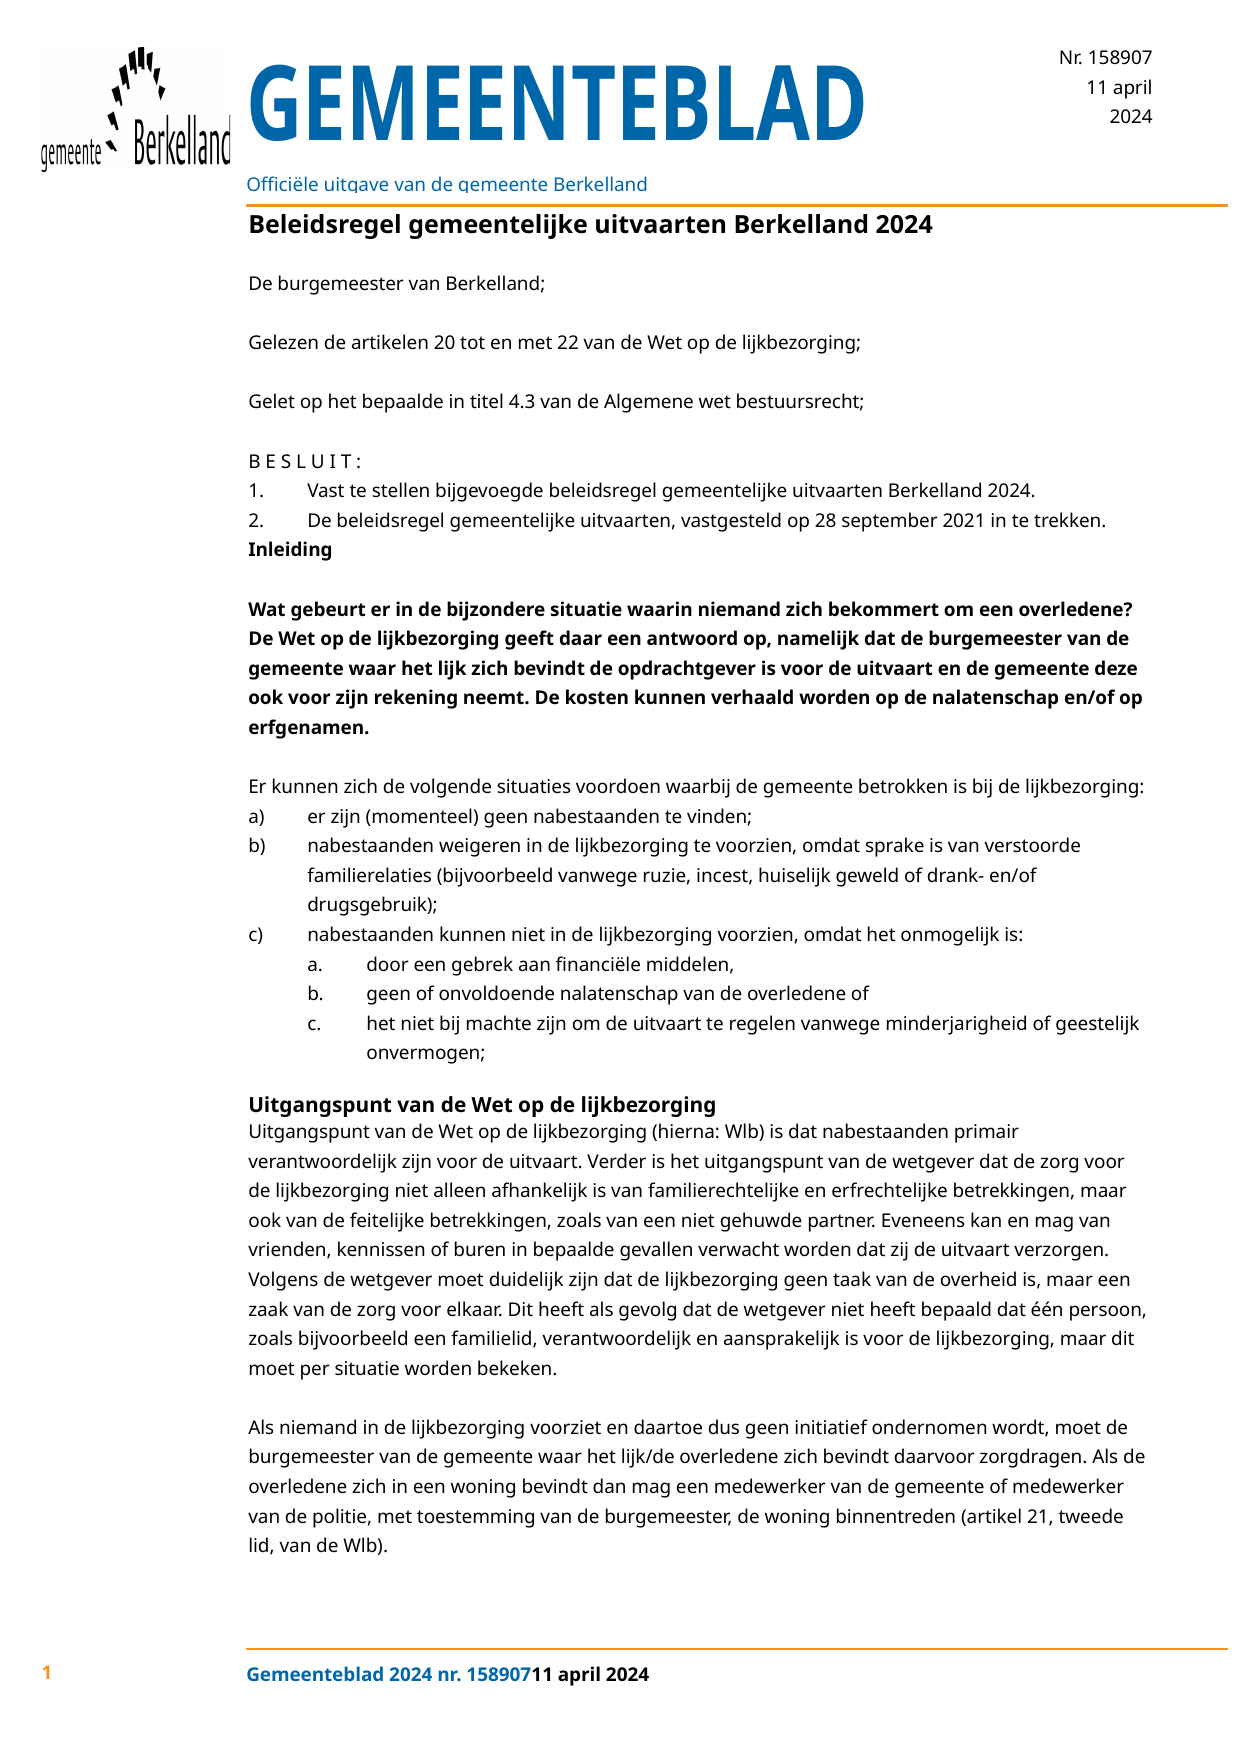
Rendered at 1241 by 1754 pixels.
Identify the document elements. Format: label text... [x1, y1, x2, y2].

text Uitgangspunt van de Wet op de lijkbezorging (hierna: Wlb) is dat nabestaanden primair verantwoordelijk zijn voor de uitvaart. Verder is het uitgangspunt van de wetgever dat de zorg voor de lijkbezorging niet alleen afhankelijk is van familierechtelijke en erfrechtelijke betrekkingen, maar ook van de feitelijke betrekkingen, zoals van een niet gehuwde partner. Eveneens kan en mag van vrienden, kennissen of buren in bepaalde gevallen verwacht worden dat zij de uitvaart verzorgen. Volgens de wetgever moet duidelijk zijn dat de lijkbezorging geen taak van de overheid is, maar een zaak van de zorg voor elkaar. Dit heeft als gevolg dat de wetgever niet heeft bepaald dat één persoon, zoals bijvoorbeeld een familielid, verantwoordelijk en aansprakelijk is voor de lijkbezorging, maar dit moet per situatie worden bekeken. [248, 1118, 1152, 1381]
list nabestaanden weigeren in de lijkbezorging te voorzien, omdat sprake is van verstoorde familierelaties (bijvoorbeeld vanwege ruzie, incest, huiselijk geweld of drank- en/of drugsgebruik); [248, 832, 1152, 917]
text Uitgangspunt van de Wet op de lijkbezorging [248, 1090, 1152, 1118]
text Gelet op het bepaalde in titel 4.3 van de Algemene wet bestuursrecht; [248, 389, 1152, 414]
text Beleidsregel gemeentelijke uitvaarten Berkelland 2024 [248, 207, 1152, 241]
text Er kunnen zich de volgende situaties voordoen waarbij de gemeente betrokken is bij de lijkbezorging: [248, 773, 1152, 799]
list het niet bij machte zijn om de uitvaart te regelen vanwege minderjarigheid of geestelijk onvermogen; [307, 1010, 1152, 1065]
list geen of onvoldoende nalatenschap van de overledene of [307, 980, 1152, 1006]
text Inleiding [248, 537, 1152, 562]
text B E S L U I T : [248, 448, 1152, 473]
text Wat gebeurt er in de bijzondere situatie waarin niemand zich bekommert om een overledene? De Wet op de lijkbezorging geeft daar een antwoord op, namelijk dat de burgemeester van de gemeente waar het lijk zich bevindt de opdrachtgever is voor de uitvaart en de gemeente deze ook voor zijn rekening neemt. De kosten kunnen verhaald worden op de nalatenschap en/of op erfgenamen. [248, 596, 1152, 740]
list Vast te stellen bijgevoegde beleidsregel gemeentelijke uitvaarten Berkelland 2024. [248, 477, 1152, 503]
text Gelezen de artikelen 20 tot en met 22 van de Wet op de lijkbezorging; [248, 329, 1152, 355]
text Als niemand in de lijkbezorging voorziet en daartoe dus geen initiatief ondernomen wordt, moet de burgemeester van de gemeente waar het lijk/de overledene zich bevindt daarvoor zorgdragen. Als de overledene zich in een woning bevindt dan mag een medewerker van de gemeente of medewerker van de politie, met toestemming van de burgemeester, de woning binnentreden (artikel 21, tweede lid, van de Wlb). [248, 1414, 1152, 1558]
text De burgemeester van Berkelland; [248, 270, 1152, 296]
list door een gebrek aan financiële middelen, [307, 951, 1152, 976]
list nabestaanden kunnen niet in de lijkbezorging voorzien, omdat het onmogelijk is: [248, 921, 1152, 947]
picture [41, 47, 231, 172]
list er zijn (momenteel) geen nabestaanden te vinden; [248, 803, 1152, 828]
list De beleidsregel gemeentelijke uitvaarten, vastgesteld op 28 september 2021 in te trekken. [248, 507, 1152, 533]
